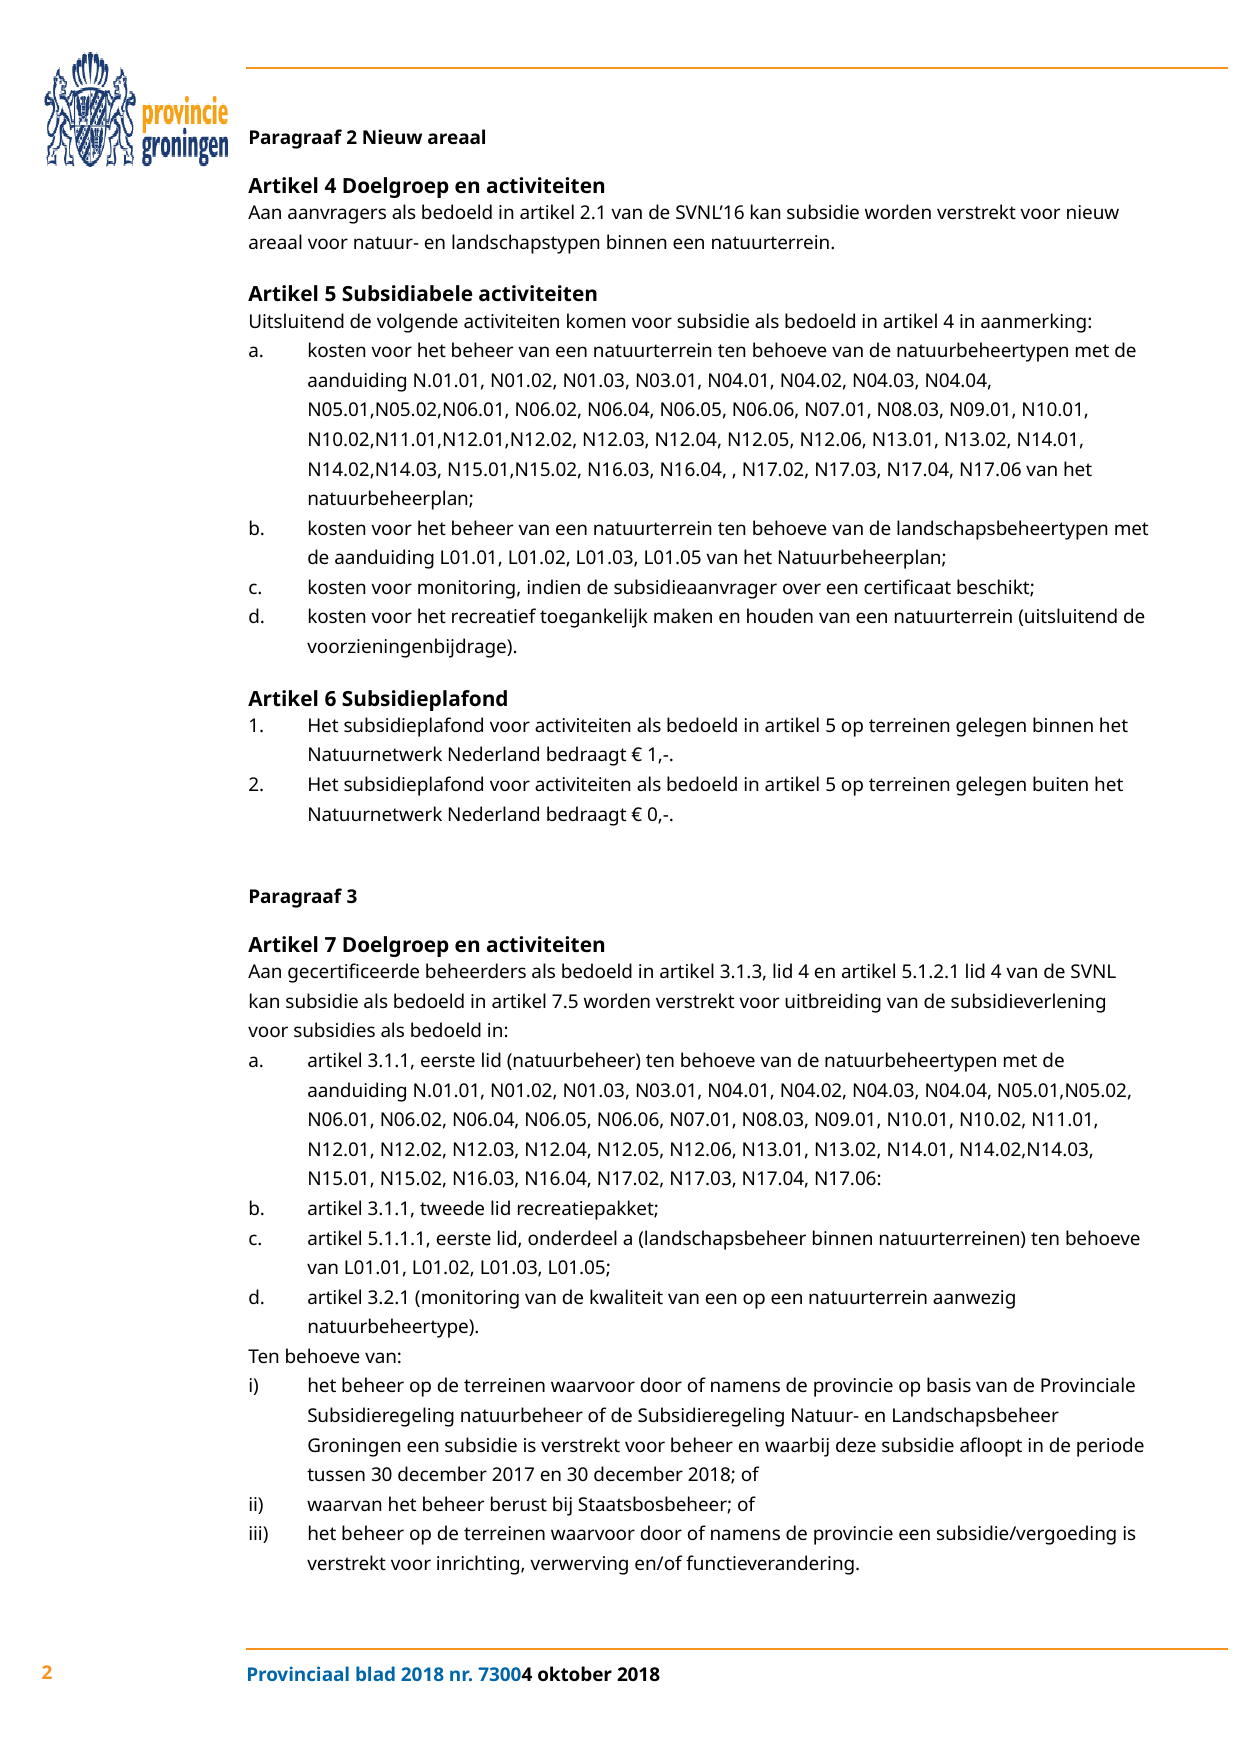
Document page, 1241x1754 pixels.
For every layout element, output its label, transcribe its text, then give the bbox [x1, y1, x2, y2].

text Aan gecertificeerde beheerders als bedoeld in artikel 3.1.3, lid 4 en artikel 5.1.2.1 lid 4 van de SVNL [248, 958, 1152, 984]
list het beheer op de terreinen waarvoor door of namens de provincie een subsidie/vergoeding is verstrekt voor inrichting, verwerving en/of functieverandering. [248, 1521, 1152, 1576]
list kosten voor het beheer van een natuurterrein ten behoeve van de natuurbeheertypen met de aanduiding N.01.01, N01.02, N01.03, N03.01, N04.01, N04.02, N04.03, N04.04, N05.01,N05.02,N06.01, N06.02, N06.04, N06.05, N06.06, N07.01, N08.03, N09.01, N10.01, N10.02,N11.01,N12.01,N12.02, N12.03, N12.04, N12.05, N12.06, N13.01, N13.02, N14.01, N14.02,N14.03, N15.01,N15.02, N16.03, N16.04, , N17.02, N17.03, N17.04, N17.06 van het natuurbeheerplan; [248, 337, 1152, 511]
text Aan aanvragers als bedoeld in artikel 2.1 van de SVNL’16 kan subsidie worden verstrekt voor nieuw areaal voor natuur- en landschapstypen binnen een natuurterrein. [248, 199, 1152, 255]
list Het subsidieplafond voor activiteiten als bedoeld in artikel 5 op terreinen gelegen buiten het Natuurnetwerk Nederland bedraagt € 0,-. [248, 771, 1152, 827]
list waarvan het beheer berust bij Staatsbosbeheer; of [248, 1491, 1152, 1517]
text Artikel 4 Doelgroep en activiteiten [248, 171, 1152, 199]
text kan subsidie als bedoeld in artikel 7.5 worden verstrekt voor uitbreiding van de subsidieverlening voor subsidies als bedoeld in: [248, 988, 1152, 1043]
text Artikel 5 Subsidiabele activiteiten [248, 279, 1152, 308]
list het beheer op de terreinen waarvoor door of namens de provincie op basis van de Provinciale Subsidieregeling natuurbeheer of de Subsidieregeling Natuur- en Landschapsbeheer Groningen een subsidie is verstrekt voor beheer en waarbij deze subsidie afloopt in de periode tussen 30 december 2017 en 30 december 2018; of [248, 1373, 1152, 1487]
text Paragraaf 2 Nieuw areaal [248, 124, 1152, 150]
list Het subsidieplafond voor activiteiten als bedoeld in artikel 5 op terreinen gelegen binnen het Natuurnetwerk Nederland bedraagt € 1,-. [248, 712, 1152, 767]
text Uitsluitend de volgende activiteiten komen voor subsidie als bedoeld in artikel 4 in aanmerking: [248, 308, 1152, 333]
list artikel 5.1.1.1, eerste lid, onderdeel a (landschapsbeheer binnen natuurterreinen) ten behoeve van L01.01, L01.02, L01.03, L01.05; [248, 1225, 1152, 1280]
picture [41, 47, 231, 172]
text Ten behoeve van: [248, 1343, 1152, 1369]
list kosten voor het beheer van een natuurterrein ten behoeve van de landschapsbeheertypen met de aanduiding L01.01, L01.02, L01.03, L01.05 van het Natuurbeheerplan; [248, 515, 1152, 570]
text Artikel 6 Subsidieplafond [248, 684, 1152, 712]
list kosten voor het recreatief toegankelijk maken en houden van een natuurterrein (uitsluitend de voorzieningenbijdrage). [248, 604, 1152, 659]
text Artikel 7 Doelgroep en activiteiten [248, 930, 1152, 958]
text Paragraaf 3 [248, 881, 1152, 909]
list artikel 3.1.1, tweede lid recreatiepakket; [248, 1195, 1152, 1221]
list kosten voor monitoring, indien de subsidieaanvrager over een certificaat beschikt; [248, 574, 1152, 600]
list artikel 3.1.1, eerste lid (natuurbeheer) ten behoeve van de natuurbeheertypen met de aanduiding N.01.01, N01.02, N01.03, N03.01, N04.01, N04.02, N04.03, N04.04, N05.01,N05.02, N06.01, N06.02, N06.04, N06.05, N06.06, N07.01, N08.03, N09.01, N10.01, N10.02, N11.01, N12.01, N12.02, N12.03, N12.04, N12.05, N12.06, N13.01, N13.02, N14.01, N14.02,N14.03, N15.01, N15.02, N16.03, N16.04, N17.02, N17.03, N17.04, N17.06: [248, 1047, 1152, 1191]
list artikel 3.2.1 (monitoring van de kwaliteit van een op een natuurterrein aanwezig natuurbeheertype). [248, 1284, 1152, 1339]
